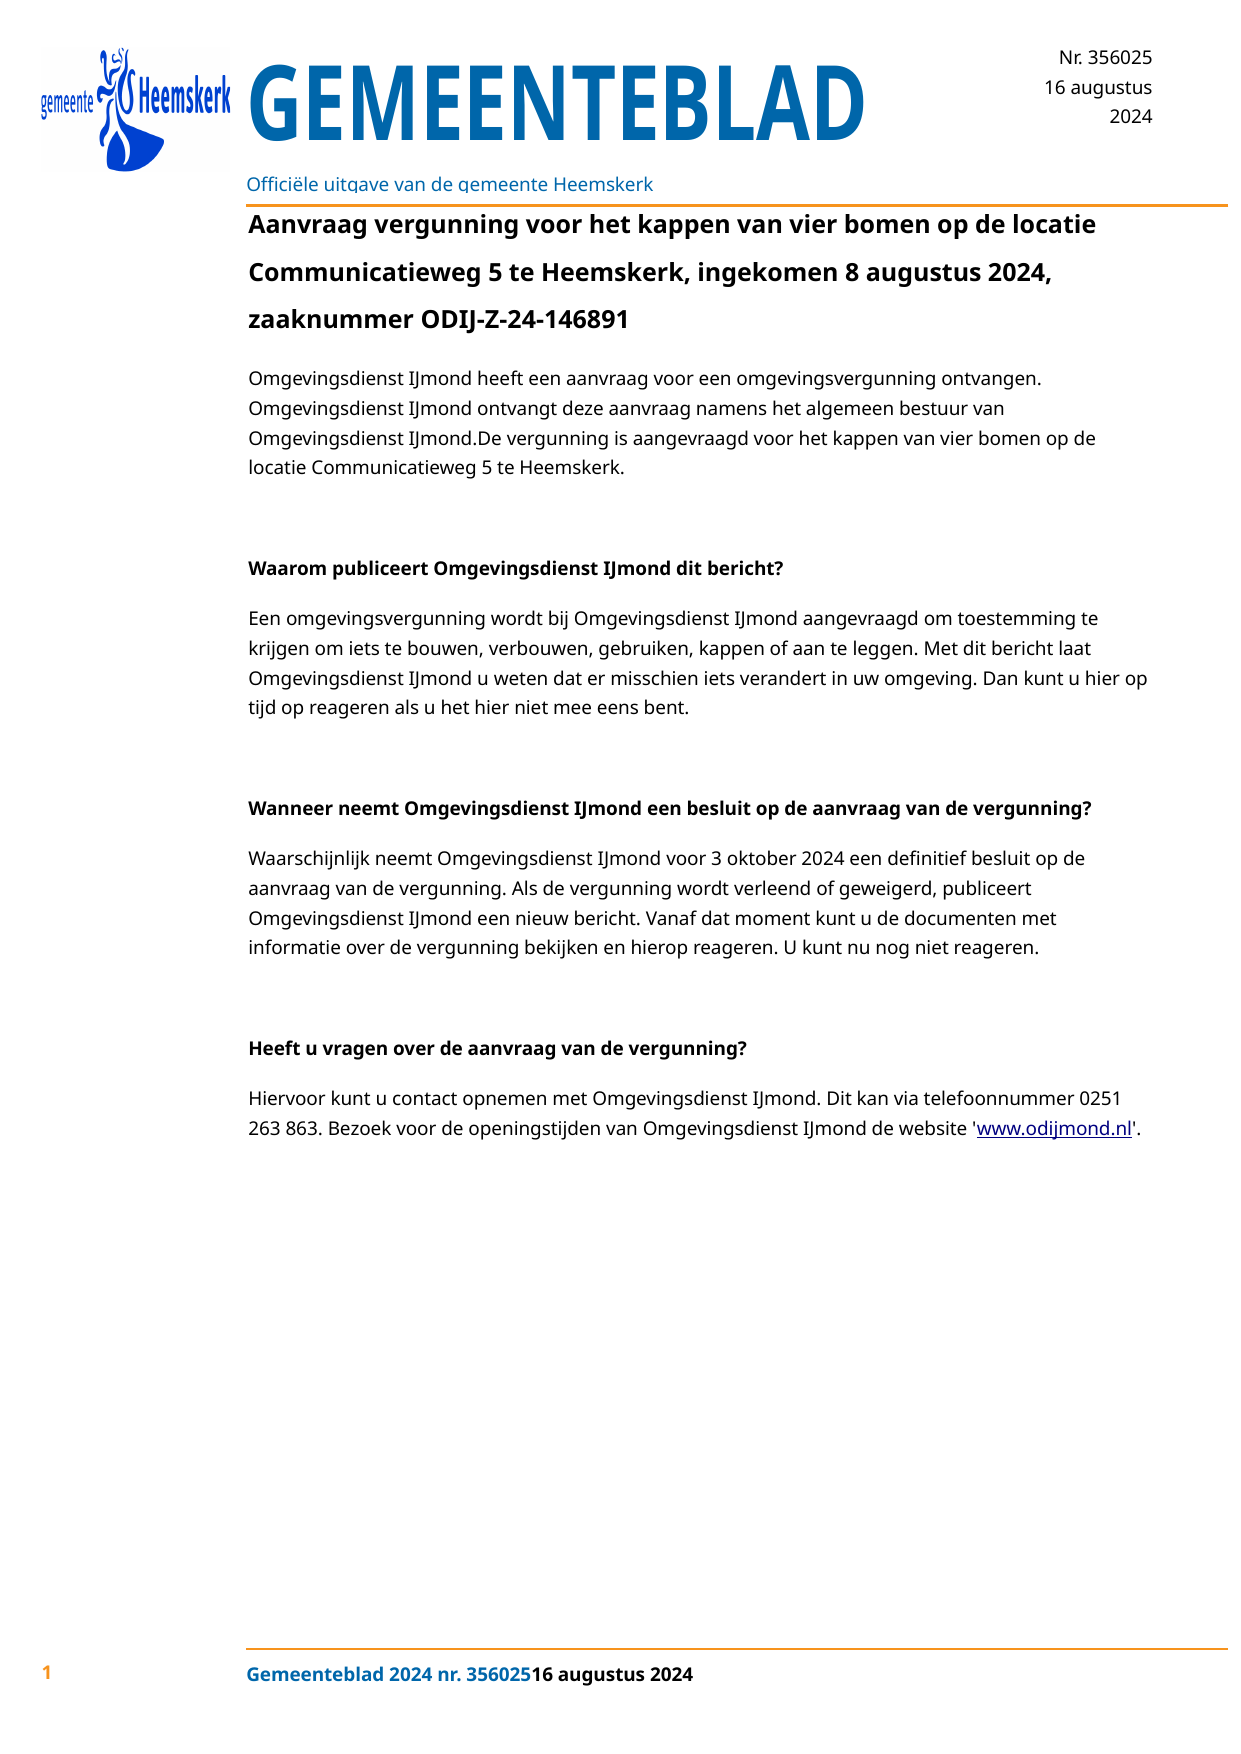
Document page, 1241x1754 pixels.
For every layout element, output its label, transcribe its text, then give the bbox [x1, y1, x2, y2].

text Waarom publiceert Omgevingsdienst IJmond dit bericht? [248, 555, 1152, 581]
text Wanneer neemt Omgevingsdienst IJmond een besluit op de aanvraag van de vergunning? [248, 795, 1152, 821]
text Heeft u vragen over de aanvraag van de vergunning? [248, 1035, 1152, 1061]
text Waarschijnlijk neemt Omgevingsdienst IJmond voor 3 oktober 2024 een definitief besluit op de aanvraag van de vergunning. Als de vergunning wordt verleend of geweigerd, publiceert Omgevingsdienst IJmond een nieuw bericht. Vanaf dat moment kunt u de documenten met informatie over de vergunning bekijken en hierop reageren. U kunt nu nog niet reageren. [248, 846, 1152, 960]
picture [41, 47, 231, 172]
text Hiervoor kunt u contact opnemen met Omgevingsdienst IJmond. Dit kan via telefoonnummer 0251 263 863. Bezoek voor de openingstijden van Omgevingsdienst IJmond de website 'www.odijmond.nl'. [248, 1086, 1152, 1141]
text Aanvraag vergunning voor het kappen van vier bomen op de locatie Communicatieweg 5 te Heemskerk, ingekomen 8 augustus 2024, zaaknummer ODIJ-Z-24-146891 [248, 207, 1152, 336]
text Omgevingsdienst IJmond heeft een aanvraag voor een omgevingsvergunning ontvangen. Omgevingsdienst IJmond ontvangt deze aanvraag namens het algemeen bestuur van Omgevingsdienst IJmond.De vergunning is aangevraagd voor het kappen van vier bomen op de locatie Communicatieweg 5 te Heemskerk. [248, 366, 1152, 480]
text Een omgevingsvergunning wordt bij Omgevingsdienst IJmond aangevraagd om toestemming te krijgen om iets te bouwen, verbouwen, gebruiken, kappen of aan te leggen. Met dit bericht laat Omgevingsdienst IJmond u weten dat er misschien iets verandert in uw omgeving. Dan kunt u hier op tijd op reageren als u het hier niet mee eens bent. [248, 606, 1152, 720]
